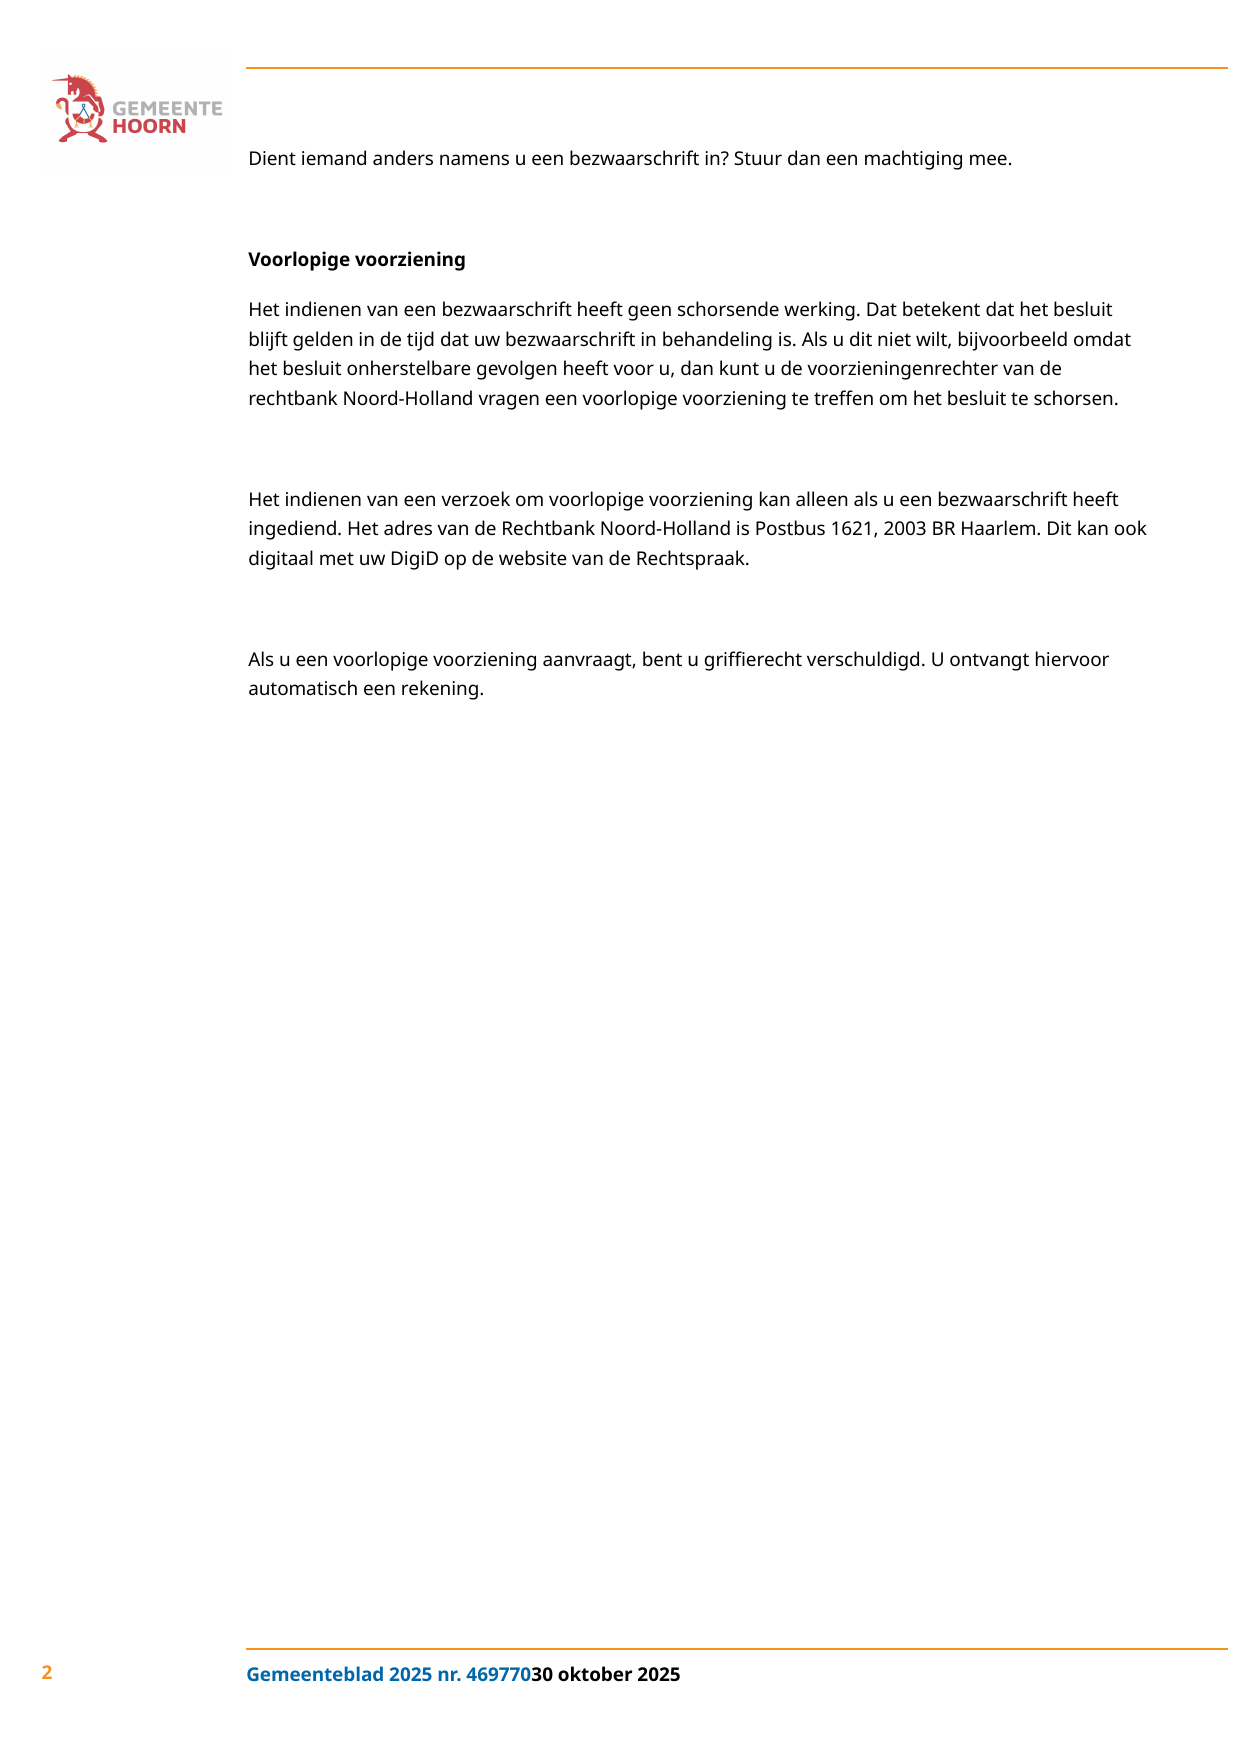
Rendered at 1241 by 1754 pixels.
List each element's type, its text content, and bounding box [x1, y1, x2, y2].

text Als u een voorlopige voorziening aanvraagt, bent u griffierecht verschuldigd. U ontvangt hiervoor automatisch een rekening. [248, 646, 1152, 701]
text Dient iemand anders namens u een bezwaarschrift in? Stuur dan een machtiging mee. [248, 145, 1152, 171]
picture [41, 47, 231, 172]
text Het indienen van een verzoek om voorlopige voorziening kan alleen als u een bezwaarschrift heeft ingediend. Het adres van de Rechtbank Noord-Holland is Postbus 1621, 2003 BR Haarlem. Dit kan ook digitaal met uw DigiD op de website van de Rechtspraak. [248, 486, 1152, 571]
text Het indienen van een bezwaarschrift heeft geen schorsende werking. Dat betekent dat het besluit blijft gelden in de tijd dat uw bezwaarschrift in behandeling is. Als u dit niet wilt, bijvoorbeeld omdat het besluit onherstelbare gevolgen heeft voor u, dan kunt u de voorzieningenrechter van de rechtbank Noord-Holland vragen een voorlopige voorziening te treffen om het besluit te schorsen. [248, 296, 1152, 411]
text Voorlopige voorziening [248, 246, 1152, 272]
